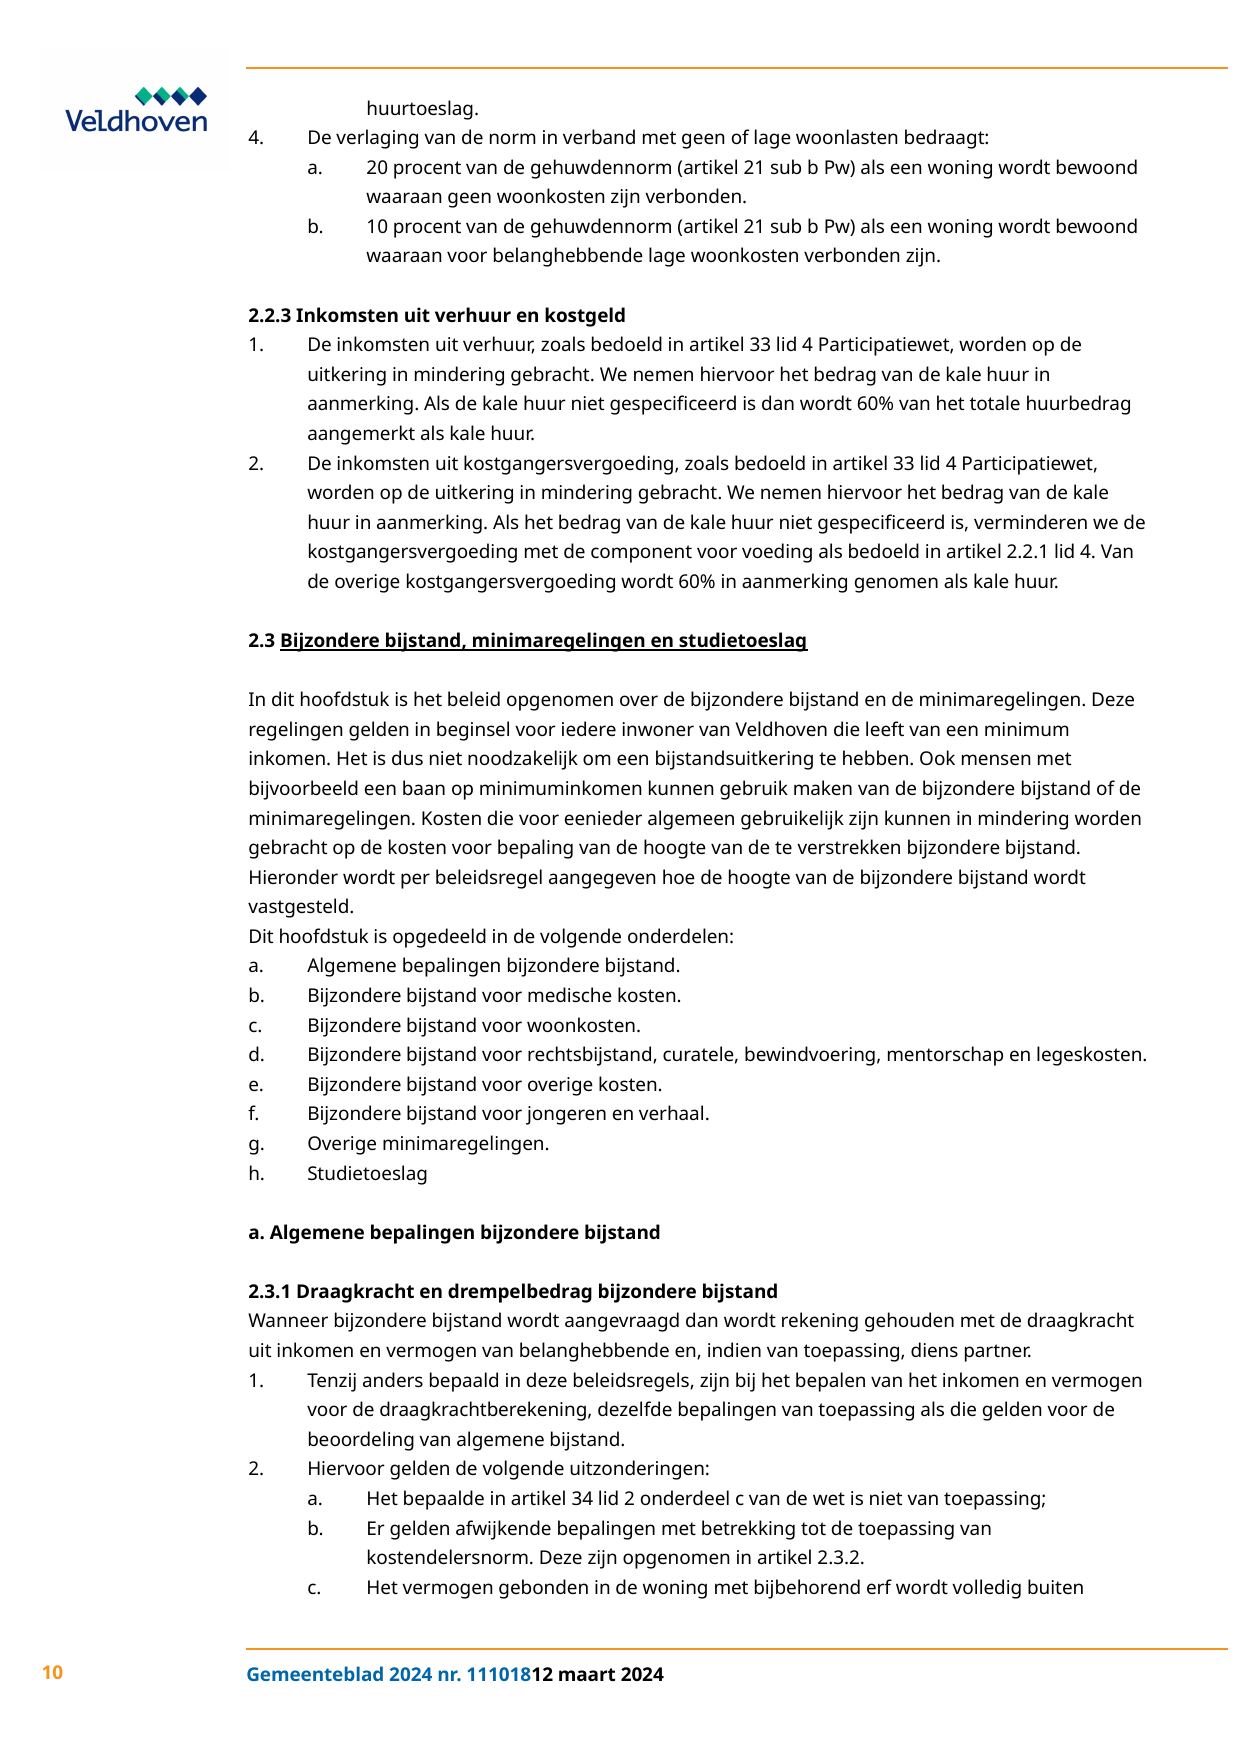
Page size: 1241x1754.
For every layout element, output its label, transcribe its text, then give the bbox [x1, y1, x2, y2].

list Algemene bepalingen bijzondere bijstand. [248, 953, 1152, 978]
list Bijzondere bijstand voor jongeren en verhaal. [248, 1101, 1152, 1126]
list Hiervoor gelden de volgende uitzonderingen: [248, 1456, 1152, 1481]
picture [41, 47, 231, 172]
text In dit hoofdstuk is het beleid opgenomen over de bijzondere bijstand en de minimaregelingen. Deze regelingen gelden in beginsel voor iedere inwoner van Veldhoven die leeft van een minimum inkomen. Het is dus niet noodzakelijk om een bijstandsuitkering te hebben. Ook mensen met bijvoorbeeld een baan op minimuminkomen kunnen gebruik maken van de bijzondere bijstand of de minimaregelingen. Kosten die voor eenieder algemeen gebruikelijk zijn kunnen in mindering worden gebracht op de kosten voor bepaling van de hoogte van de te verstrekken bijzondere bijstand. Hieronder wordt per beleidsregel aangegeven hoe de hoogte van de bijzondere bijstand wordt vastgesteld. [248, 686, 1152, 919]
list huurtoeslag. [307, 95, 1152, 121]
list De inkomsten uit kostgangersvergoeding, zoals bedoeld in artikel 33 lid 4 Participatiewet, worden op de uitkering in mindering gebracht. We nemen hiervoor het bedrag van de kale huur in aanmerking. Als het bedrag van de kale huur niet gespecificeerd is, verminderen we de kostgangersvergoeding met de component voor voeding als bedoeld in artikel 2.2.1 lid 4. Van de overige kostgangersvergoeding wordt 60% in aanmerking genomen als kale huur. [248, 450, 1152, 594]
text 2.3.1 Draagkracht en drempelbedrag bijzondere bijstand [248, 1278, 1152, 1304]
text 2.2.3 Inkomsten uit verhuur en kostgeld [248, 302, 1152, 328]
text Dit hoofdstuk is opgedeeld in de volgende onderdelen: [248, 923, 1152, 949]
list Studietoeslag [248, 1160, 1152, 1186]
list Het vermogen gebonden in de woning met bijbehorend erf wordt volledig buiten [307, 1574, 1152, 1600]
list Bijzondere bijstand voor rechtsbijstand, curatele, bewindvoering, mentorschap en legeskosten. [248, 1041, 1152, 1067]
text 2.3 Bijzondere bijstand, minimaregelingen en studietoeslag [248, 627, 1152, 653]
list Bijzondere bijstand voor woonkosten. [248, 1012, 1152, 1038]
list 10 procent van de gehuwdennorm (artikel 21 sub b Pw) als een woning wordt bewoond waaraan voor belanghebbende lage woonkosten verbonden zijn. [307, 213, 1152, 268]
list De verlaging van de norm in verband met geen of lage woonlasten bedraagt: [248, 124, 1152, 150]
text Wanneer bijzondere bijstand wordt aangevraagd dan wordt rekening gehouden met de draagkracht uit inkomen en vermogen van belanghebbende en, indien van toepassing, diens partner. [248, 1308, 1152, 1363]
list De inkomsten uit verhuur, zoals bedoeld in artikel 33 lid 4 Participatiewet, worden op de uitkering in mindering gebracht. We nemen hiervoor het bedrag van de kale huur in aanmerking. Als de kale huur niet gespecificeerd is dan wordt 60% van het totale huurbedrag aangemerkt als kale huur. [248, 331, 1152, 446]
list 20 procent van de gehuwdennorm (artikel 21 sub b Pw) als een woning wordt bewoond waaraan geen woonkosten zijn verbonden. [307, 154, 1152, 209]
list Overige minimaregelingen. [248, 1130, 1152, 1156]
list Tenzij anders bepaald in deze beleidsregels, zijn bij het bepalen van het inkomen en vermogen voor de draagkrachtberekening, dezelfde bepalingen van toepassing als die gelden voor de beoordeling van algemene bijstand. [248, 1367, 1152, 1452]
list Er gelden afwijkende bepalingen met betrekking tot de toepassing van kostendelersnorm. Deze zijn opgenomen in artikel 2.3.2. [307, 1515, 1152, 1570]
list Het bepaalde in artikel 34 lid 2 onderdeel c van de wet is niet van toepassing; [307, 1485, 1152, 1511]
list Bijzondere bijstand voor overige kosten. [248, 1071, 1152, 1097]
text a. Algemene bepalingen bijzondere bijstand [248, 1219, 1152, 1245]
list Bijzondere bijstand voor medische kosten. [248, 982, 1152, 1008]
